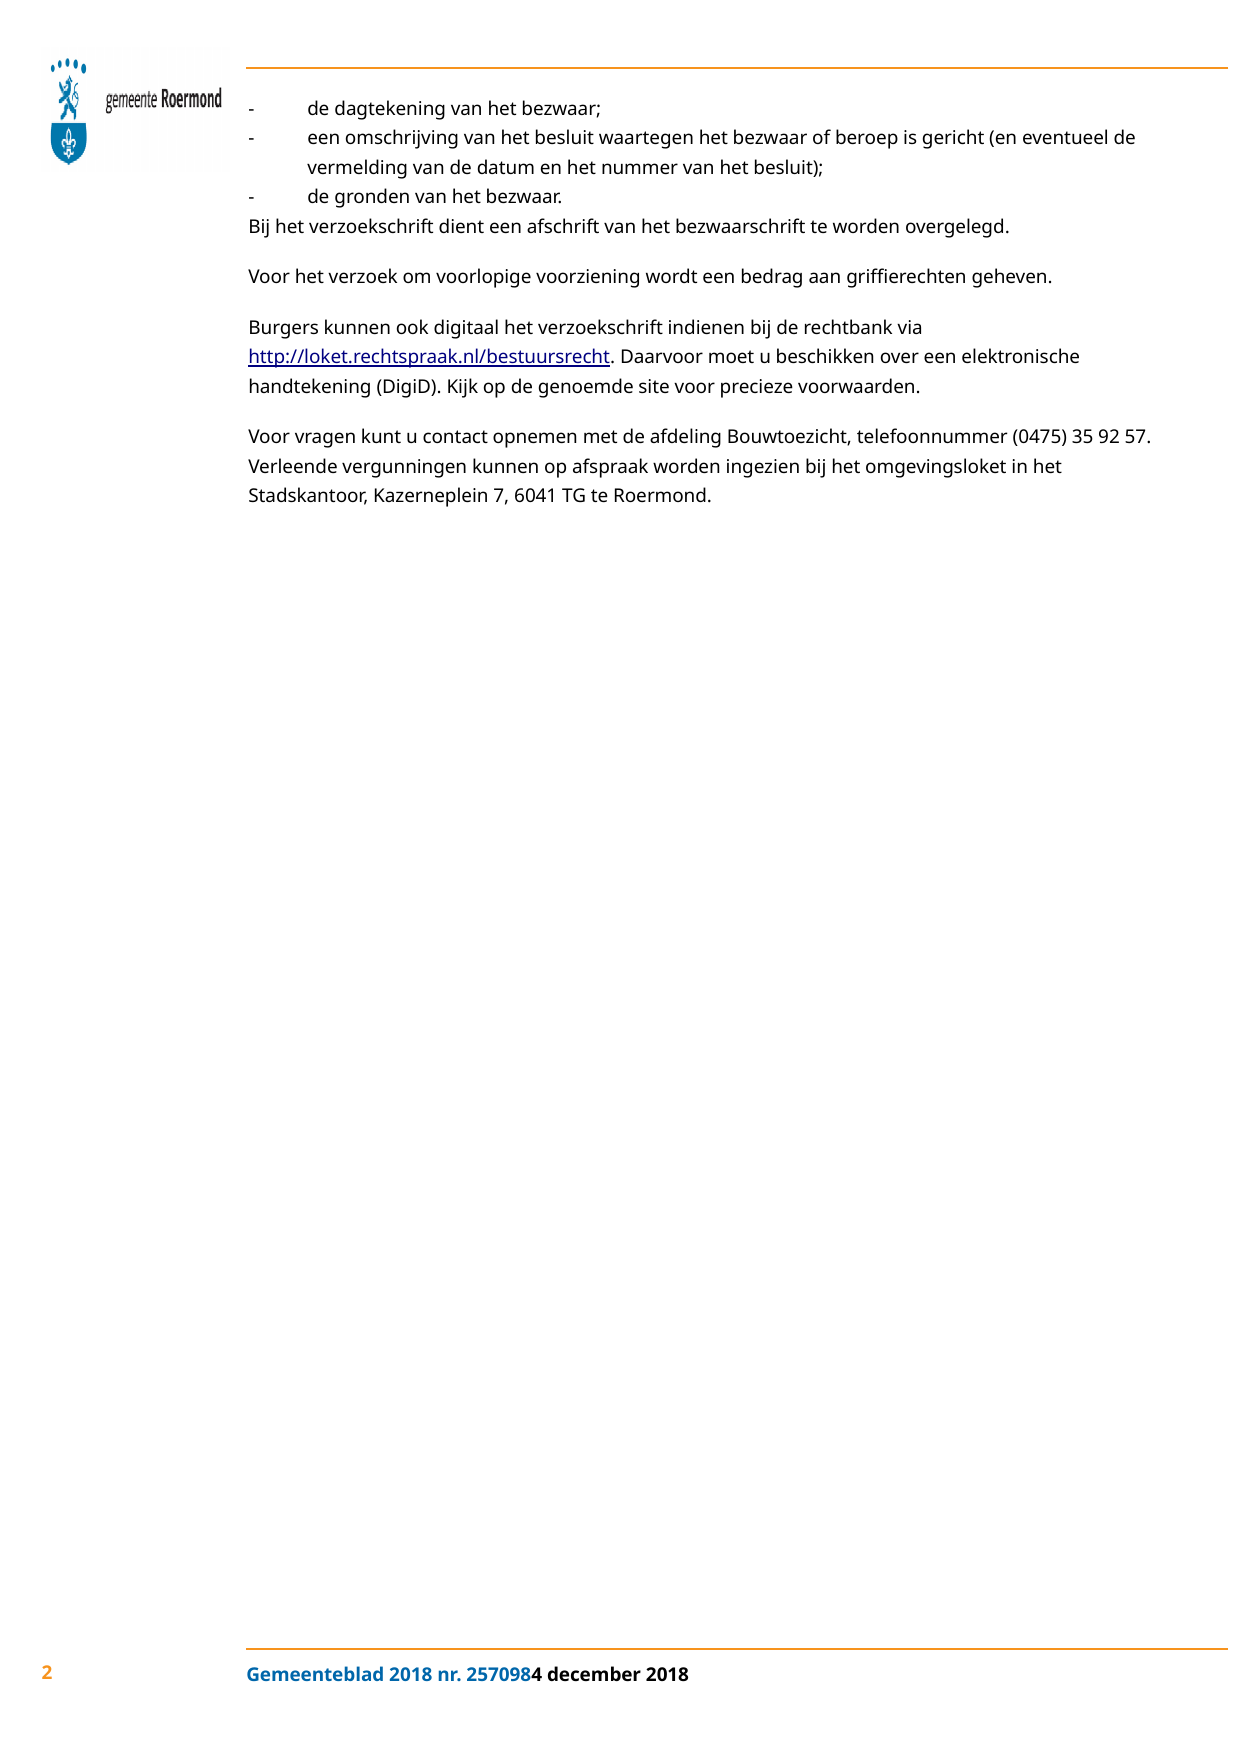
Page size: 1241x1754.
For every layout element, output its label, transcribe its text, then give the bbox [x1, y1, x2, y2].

picture [41, 47, 231, 172]
list de gronden van het bezwaar. [248, 183, 1152, 209]
text Voor vragen kunt u contact opnemen met de afdeling Bouwtoezicht, telefoonnummer (0475) 35 92 57. Verleende vergunningen kunnen op afspraak worden ingezien bij het omgevingsloket in het Stadskantoor, Kazerneplein 7, 6041 TG te Roermond. [248, 423, 1152, 508]
text Bij het verzoekschrift dient een afschrift van het bezwaarschrift te worden overgelegd. [248, 213, 1152, 239]
list de dagtekening van het bezwaar; [248, 95, 1152, 121]
text Burgers kunnen ook digitaal het verzoekschrift indienen bij de rechtbank via http://loket.rechtspraak.nl/bestuursrecht. Daarvoor moet u beschikken over een elektronische handtekening (DigiD). Kijk op de genoemde site voor precieze voorwaarden. [248, 314, 1152, 399]
text Voor het verzoek om voorlopige voorziening wordt een bedrag aan griffierechten geheven. [248, 263, 1152, 289]
list een omschrijving van het besluit waartegen het bezwaar of beroep is gericht (en eventueel de vermelding van de datum en het nummer van het besluit); [248, 124, 1152, 180]
